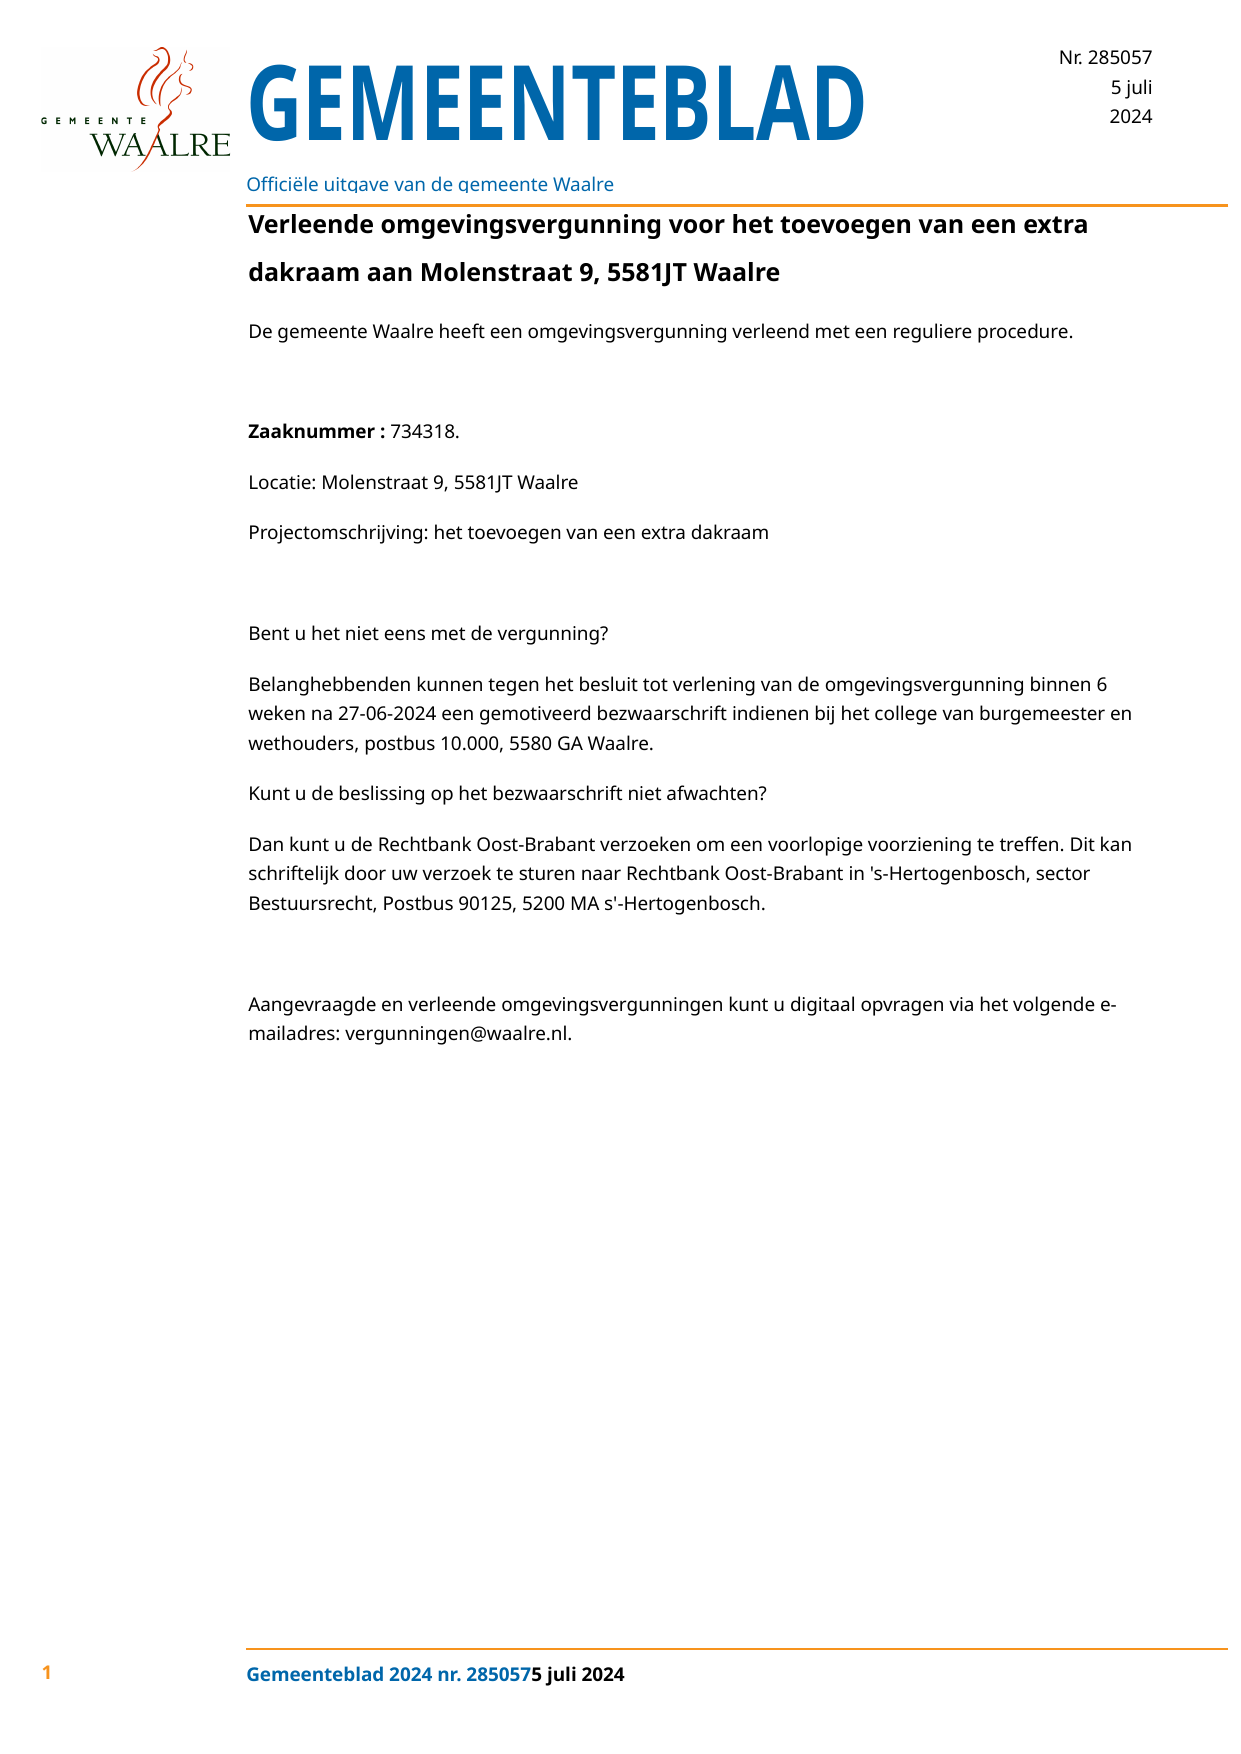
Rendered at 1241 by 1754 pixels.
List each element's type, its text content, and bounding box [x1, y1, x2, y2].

text Belanghebbenden kunnen tegen het besluit tot verlening van de omgevingsvergunning binnen 6 weken na 27-06-2024 een gemotiveerd bezwaarschrift indienen bij het college van burgemeester en wethouders, postbus 10.000, 5580 GA Waalre. [248, 671, 1152, 756]
text Kunt u de beslissing op het bezwaarschrift niet afwachten? [248, 780, 1152, 806]
text Zaaknummer : 734318. [248, 419, 1152, 444]
text Verleende omgevingsvergunning voor het toevoegen van een extra dakraam aan Molenstraat 9, 5581JT Waalre [248, 207, 1152, 288]
picture [41, 47, 231, 172]
text De gemeente Waalre heeft een omgevingsvergunning verleend met een reguliere procedure. [248, 318, 1152, 344]
text Aangevraagde en verleende omgevingsvergunningen kunt u digitaal opvragen via het volgende e-mailadres: vergunningen@waalre.nl. [248, 991, 1152, 1046]
text Dan kunt u de Rechtbank Oost-Brabant verzoeken om een voorlopige voorziening te treffen. Dit kan schriftelijk door uw verzoek te sturen naar Rechtbank Oost-Brabant in 's-Hertogenbosch, sector Bestuursrecht, Postbus 90125, 5200 MA s'-Hertogenbosch. [248, 831, 1152, 916]
text Locatie: Molenstraat 9, 5581JT Waalre [248, 469, 1152, 495]
text Bent u het niet eens met de vergunning? [248, 620, 1152, 646]
text Projectomschrijving: het toevoegen van een extra dakraam [248, 519, 1152, 545]
